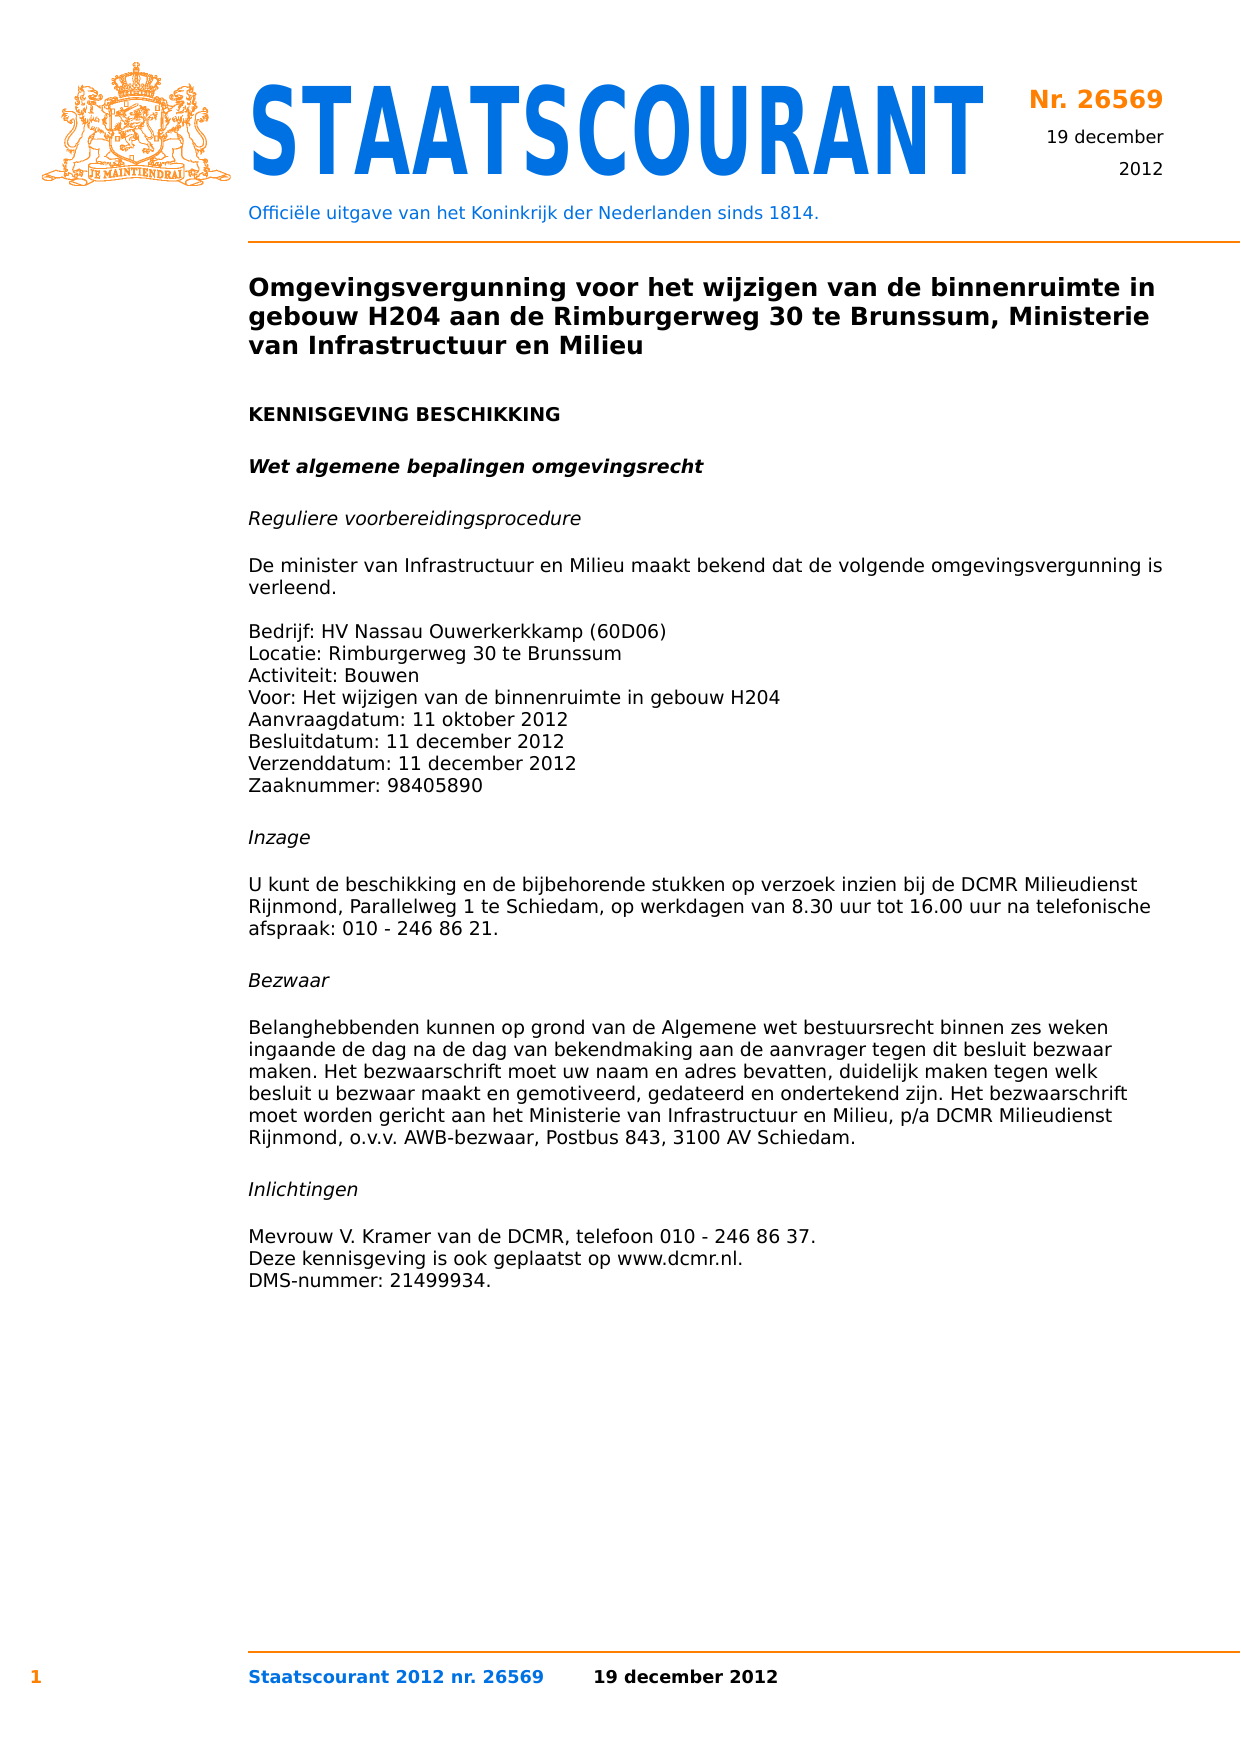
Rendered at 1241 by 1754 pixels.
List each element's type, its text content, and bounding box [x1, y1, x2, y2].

table_header Nr. 26569 [998, 62, 1240, 121]
text Activiteit: Bouwen [248, 665, 1163, 687]
table_cell 2012 [998, 153, 1240, 203]
text Mevrouw V. Kramer van de DCMR, telefoon 010 - 246 86 37. [248, 1226, 1163, 1248]
table_cell Officiële uitgave van het Koninkrijk der Nederlanden sinds 1814. [248, 203, 1240, 241]
text U kunt de beschikking en de bijbehorende stukken op verzoek inzien bij de DCMR Milieudienst Rijnmond, Parallelweg 1 te Schiedam, op werkdagen van 8.30 uur tot 16.00 uur na telefonische afspraak: 010 - 246 86 21. [248, 874, 1163, 940]
subtitle Omgevingsvergunning voor het wijzigen van de binnenruimte in gebouw H204 aan de Rimburgerweg 30 te Brunssum, Ministerie van Infrastructuur en Milieu [248, 273, 1163, 361]
subtitle Reguliere voorbereidingsprocedure [248, 508, 1163, 530]
subtitle Wet algemene bepalingen omgevingsrecht [248, 456, 1163, 478]
subtitle Inzage [248, 827, 1163, 849]
table_cell 19 december [998, 121, 1240, 153]
text Aanvraagdatum: 11 oktober 2012 [248, 709, 1163, 731]
text Belanghebbenden kunnen op grond van de Algemene wet bestuursrecht binnen zes weken ingaande de dag na de dag van bekendmaking aan de aanvrager tegen dit besluit bezwaar maken. Het bezwaarschrift moet uw naam en adres bevatten, duidelijk maken tegen welk besluit u bezwaar maakt en gemotiveerd, gedateerd en ondertekend zijn. Het bezwaarschrift moet worden gericht aan het Ministerie van Infrastructuur en Milieu, p/a DCMR Milieudienst Rijnmond, o.v.v. AWB-bezwaar, Postbus 843, 3100 AV Schiedam. [248, 1017, 1163, 1149]
table_header STAATSCOURANT [248, 62, 998, 203]
text Verzenddatum: 11 december 2012 [248, 753, 1163, 775]
text Bedrijf: HV Nassau Ouwerkerkkamp (60D06) [248, 621, 1163, 643]
subtitle KENNISGEVING BESCHIKKING [248, 404, 1163, 426]
text Zaaknummer: 98405890 [248, 775, 1163, 797]
text DMS-nummer: 21499934. [248, 1269, 1163, 1292]
picture [41, 62, 231, 186]
text Deze kennisgeving is ook geplaatst op www.dcmr.nl. [248, 1248, 1163, 1269]
text De minister van Infrastructuur en Milieu maakt bekend dat de volgende omgevingsvergunning is verleend. [248, 555, 1163, 599]
subtitle Bezwaar [248, 970, 1163, 992]
table_header [25, 62, 248, 241]
subtitle Inlichtingen [248, 1179, 1163, 1201]
text Locatie: Rimburgerweg 30 te Brunssum [248, 643, 1163, 665]
text Besluitdatum: 11 december 2012 [248, 731, 1163, 753]
text Voor: Het wijzigen van de binnenruimte in gebouw H204 [248, 687, 1163, 709]
